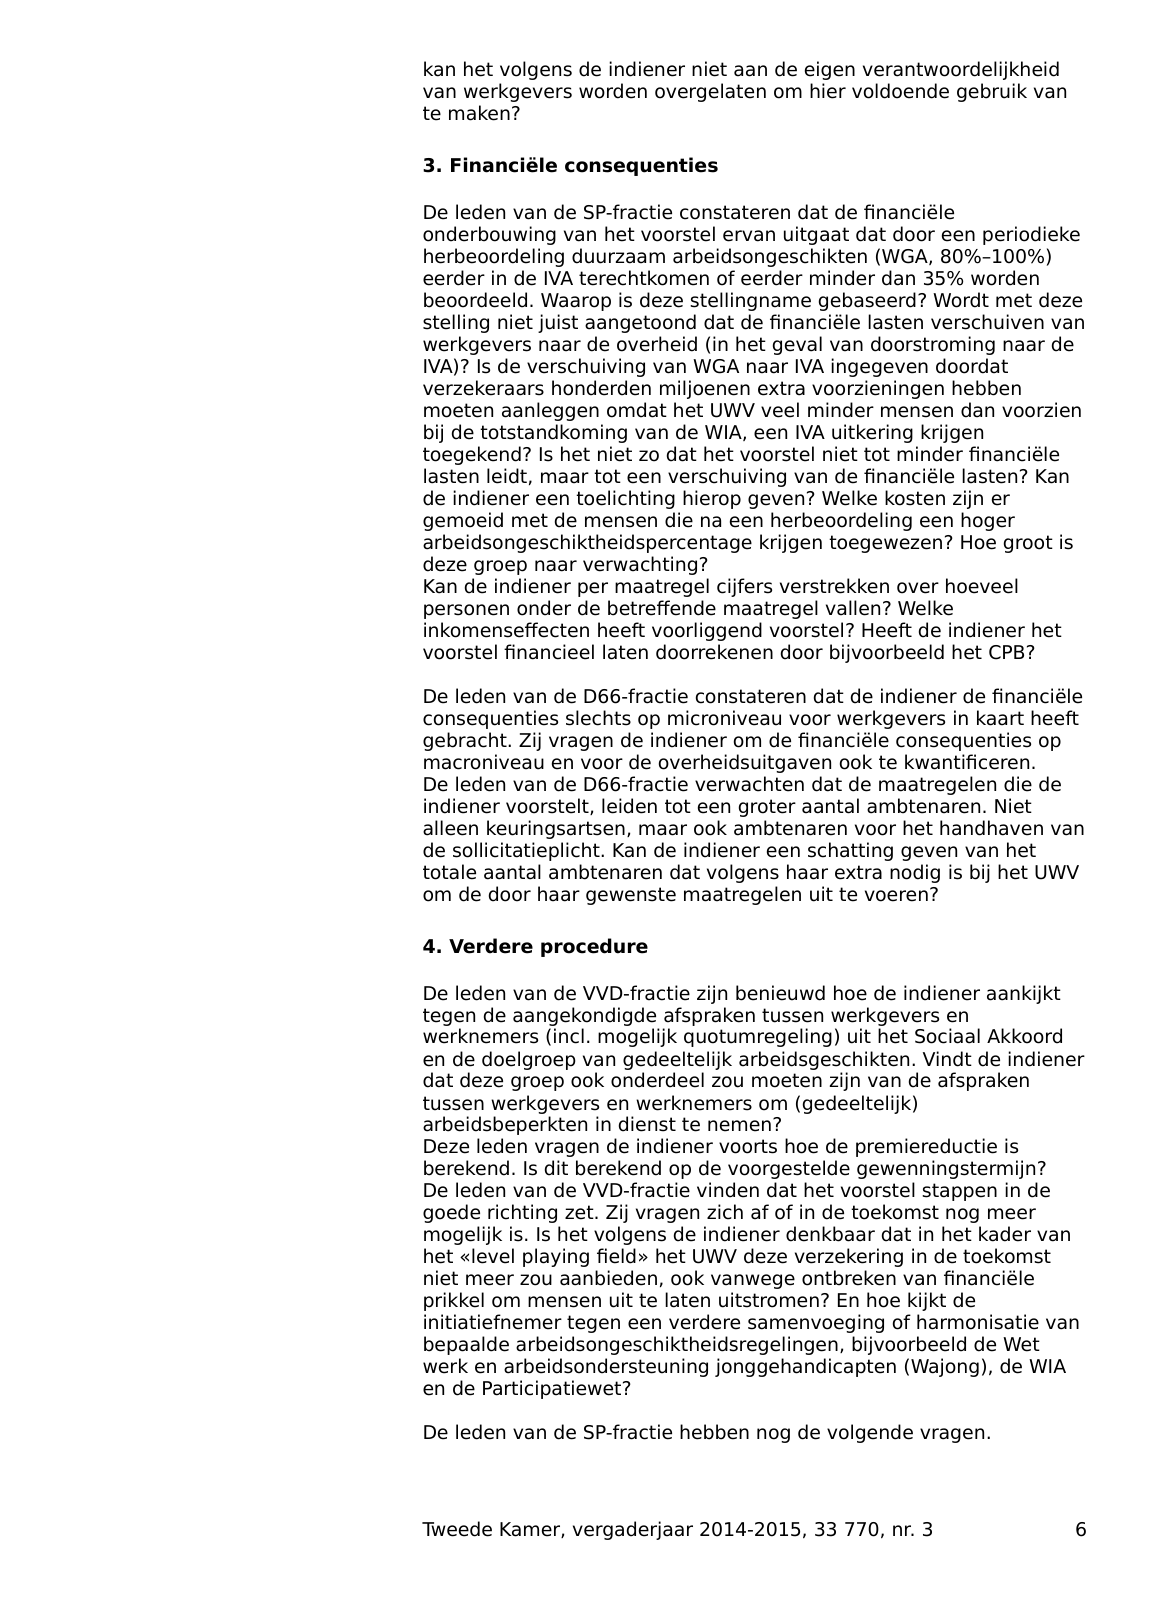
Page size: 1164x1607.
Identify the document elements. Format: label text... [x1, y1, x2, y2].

text kan het volgens de indiener niet aan de eigen verantwoordelijkheid van werkgevers worden overgelaten om hier voldoende gebruik van te maken? [422, 59, 1087, 125]
text De leden van de SP-fractie constateren dat de financiële onderbouwing van het voorstel ervan uitgaat dat door een periodieke herbeoordeling duurzaam arbeidsongeschikten (WGA, 80%–100%) eerder in de IVA terechtkomen of eerder minder dan 35% worden beoordeeld. Waarop is deze stellingname gebaseerd? Wordt met deze stelling niet juist aangetoond dat de financiële lasten verschuiven van werkgevers naar de overheid (in het geval van doorstroming naar de IVA)? Is de verschuiving van WGA naar IVA ingegeven doordat verzekeraars honderden miljoenen extra voorzieningen hebben moeten aanleggen omdat het UWV veel minder mensen dan voorzien bij de totstandkoming van de WIA, een IVA uitkering krijgen toegekend? Is het niet zo dat het voorstel niet tot minder financiële lasten leidt, maar tot een verschuiving van de financiële lasten? Kan de indiener een toelichting hierop geven? Welke kosten zijn er gemoeid met de mensen die na een herbeoordeling een hoger arbeidsongeschiktheidspercentage krijgen toegewezen? Hoe groot is deze groep naar verwachting? [422, 202, 1087, 576]
text De leden van de D66-fractie constateren dat de indiener de financiële consequenties slechts op microniveau voor werkgevers in kaart heeft gebracht. Zij vragen de indiener om de financiële consequenties op macroniveau en voor de overheidsuitgaven ook te kwantificeren. [422, 686, 1087, 774]
subtitle 3. Financiële consequenties [422, 155, 1087, 177]
text Deze leden vragen de indiener voorts hoe de premiereductie is berekend. Is dit berekend op de voorgestelde gewenningstermijn? [422, 1136, 1087, 1180]
text De leden van de SP-fractie hebben nog de volgende vragen. [422, 1422, 1087, 1444]
text De leden van de VVD-fractie zijn benieuwd hoe de indiener aankijkt tegen de aangekondigde afspraken tussen werkgevers en werknemers (incl. mogelijk quotumregeling) uit het Sociaal Akkoord en de doelgroep van gedeeltelijk arbeidsgeschikten. Vindt de indiener dat deze groep ook onderdeel zou moeten zijn van de afspraken tussen werkgevers en werknemers om (gedeeltelijk) arbeidsbeperkten in dienst te nemen? [422, 982, 1087, 1136]
text Kan de indiener per maatregel cijfers verstrekken over hoeveel personen onder de betreffende maatregel vallen? Welke inkomenseffecten heeft voorliggend voorstel? Heeft de indiener het voorstel financieel laten doorrekenen door bijvoorbeeld het CPB? [422, 576, 1087, 663]
text De leden van de D66-fractie verwachten dat de maatregelen die de indiener voorstelt, leiden tot een groter aantal ambtenaren. Niet alleen keuringsartsen, maar ook ambtenaren voor het handhaven van de sollicitatieplicht. Kan de indiener een schatting geven van het totale aantal ambtenaren dat volgens haar extra nodig is bij het UWV om de door haar gewenste maatregelen uit te voeren? [422, 774, 1087, 906]
text De leden van de VVD-fractie vinden dat het voorstel stappen in de goede richting zet. Zij vragen zich af of in de toekomst nog meer mogelijk is. Is het volgens de indiener denkbaar dat in het kader van het «level playing field» het UWV deze verzekering in de toekomst niet meer zou aanbieden, ook vanwege ontbreken van financiële prikkel om mensen uit te laten uitstromen? En hoe kijkt de initiatiefnemer tegen een verdere samenvoeging of harmonisatie van bepaalde arbeidsongeschiktheidsregelingen, bijvoorbeeld de Wet werk en arbeidsondersteuning jonggehandicapten (Wajong), de WIA en de Participatiewet? [422, 1180, 1087, 1400]
subtitle 4. Verdere procedure [422, 936, 1087, 957]
